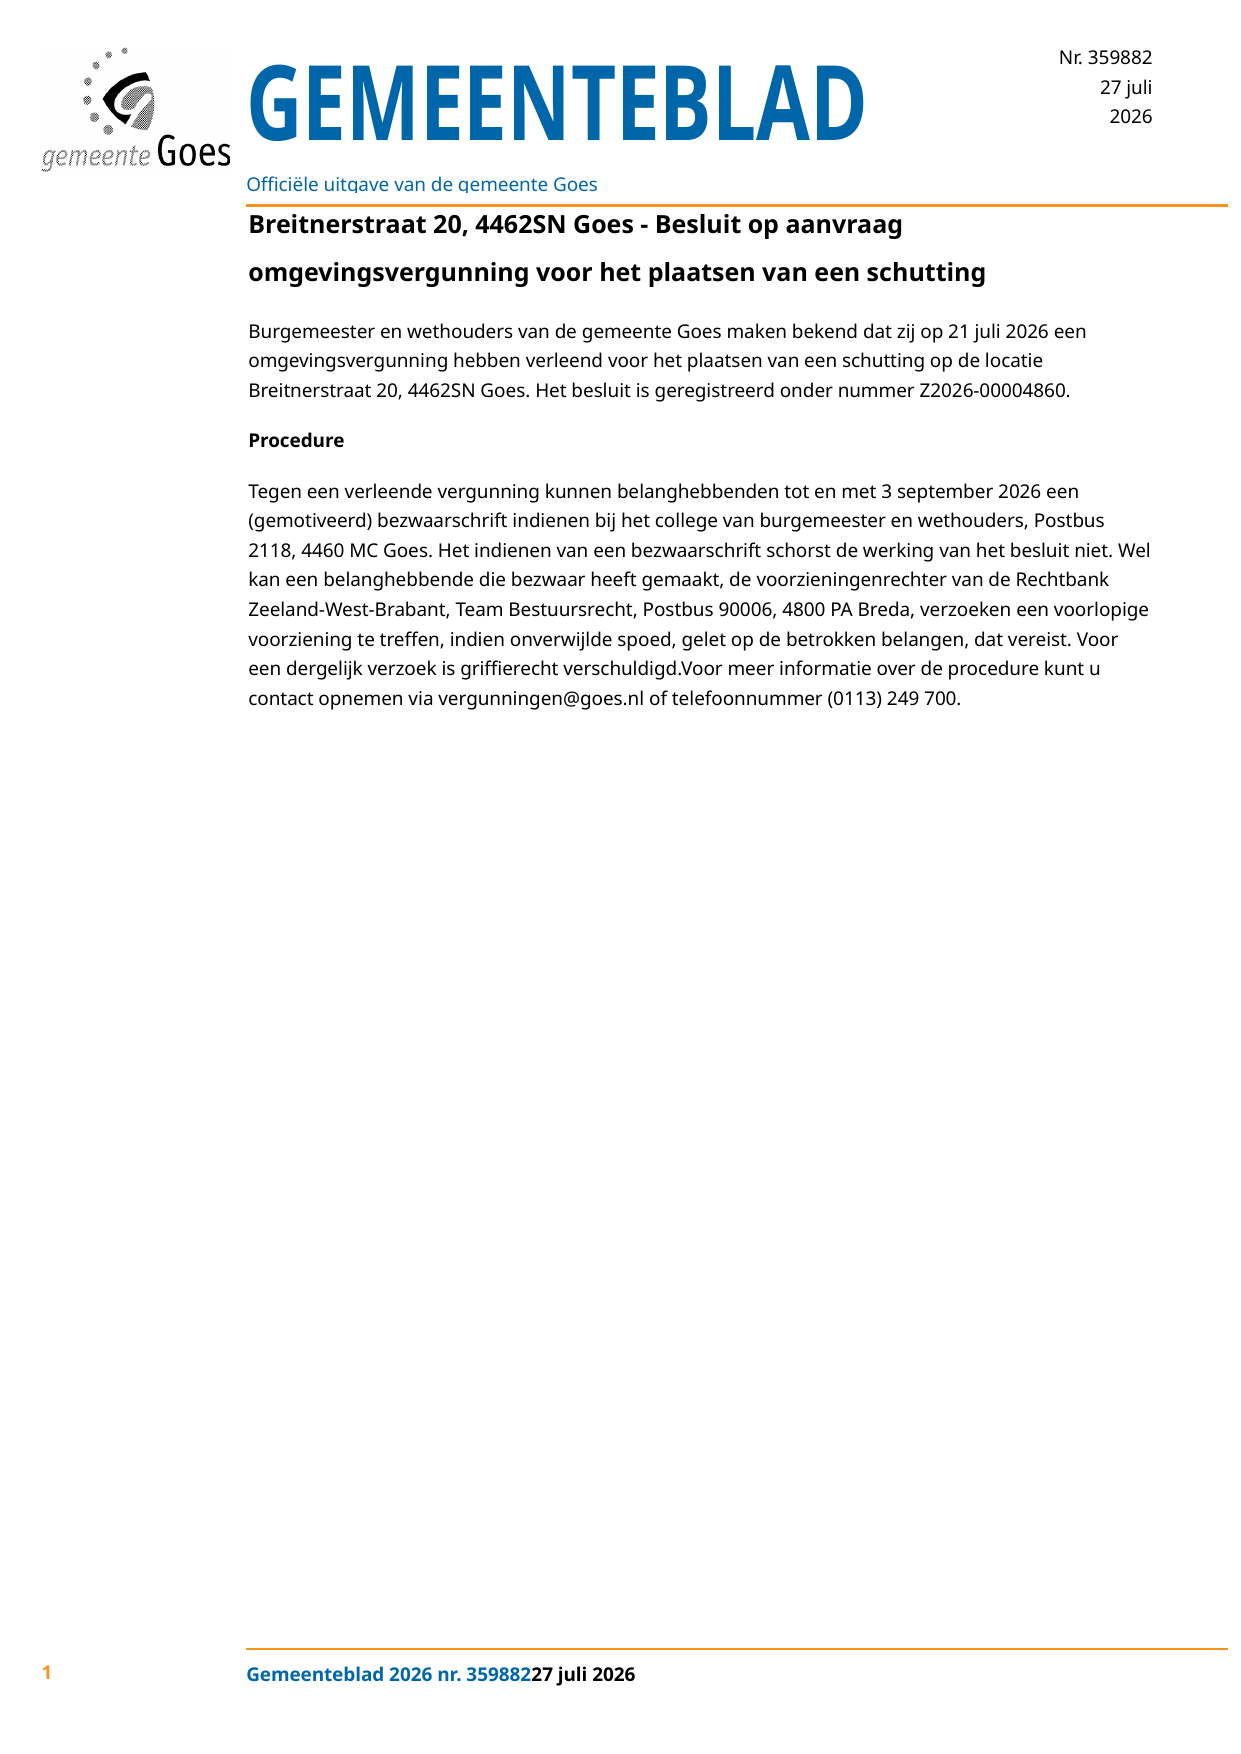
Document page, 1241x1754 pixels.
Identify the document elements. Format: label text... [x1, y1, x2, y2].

text Breitnerstraat 20, 4462SN Goes - Besluit op aanvraag omgevingsvergunning voor het plaatsen van een schutting [248, 207, 1152, 288]
picture [41, 47, 231, 172]
text Burgemeester en wethouders van de gemeente Goes maken bekend dat zij op 21 juli 2026 een omgevingsvergunning hebben verleend voor het plaatsen van een schutting op de locatie Breitnerstraat 20, 4462SN Goes. Het besluit is geregistreerd onder nummer Z2026-00004860. [248, 318, 1152, 403]
text Procedure [248, 427, 1152, 453]
text Tegen een verleende vergunning kunnen belanghebbenden tot en met 3 september 2026 een (gemotiveerd) bezwaarschrift indienen bij het college van burgemeester en wethouders, Postbus 2118, 4460 MC Goes. Het indienen van een bezwaarschrift schorst de werking van het besluit niet. Wel kan een belanghebbende die bezwaar heeft gemaakt, de voorzieningenrechter van de Rechtbank Zeeland-West-Brabant, Team Bestuursrecht, Postbus 90006, 4800 PA Breda, verzoeken een voorlopige voorziening te treffen, indien onverwijlde spoed, gelet op de betrokken belangen, dat vereist. Voor een dergelijk verzoek is griffierecht verschuldigd.Voor meer informatie over de procedure kunt u contact opnemen via vergunningen@goes.nl of telefoonnummer (0113) 249 700. [248, 478, 1152, 711]
